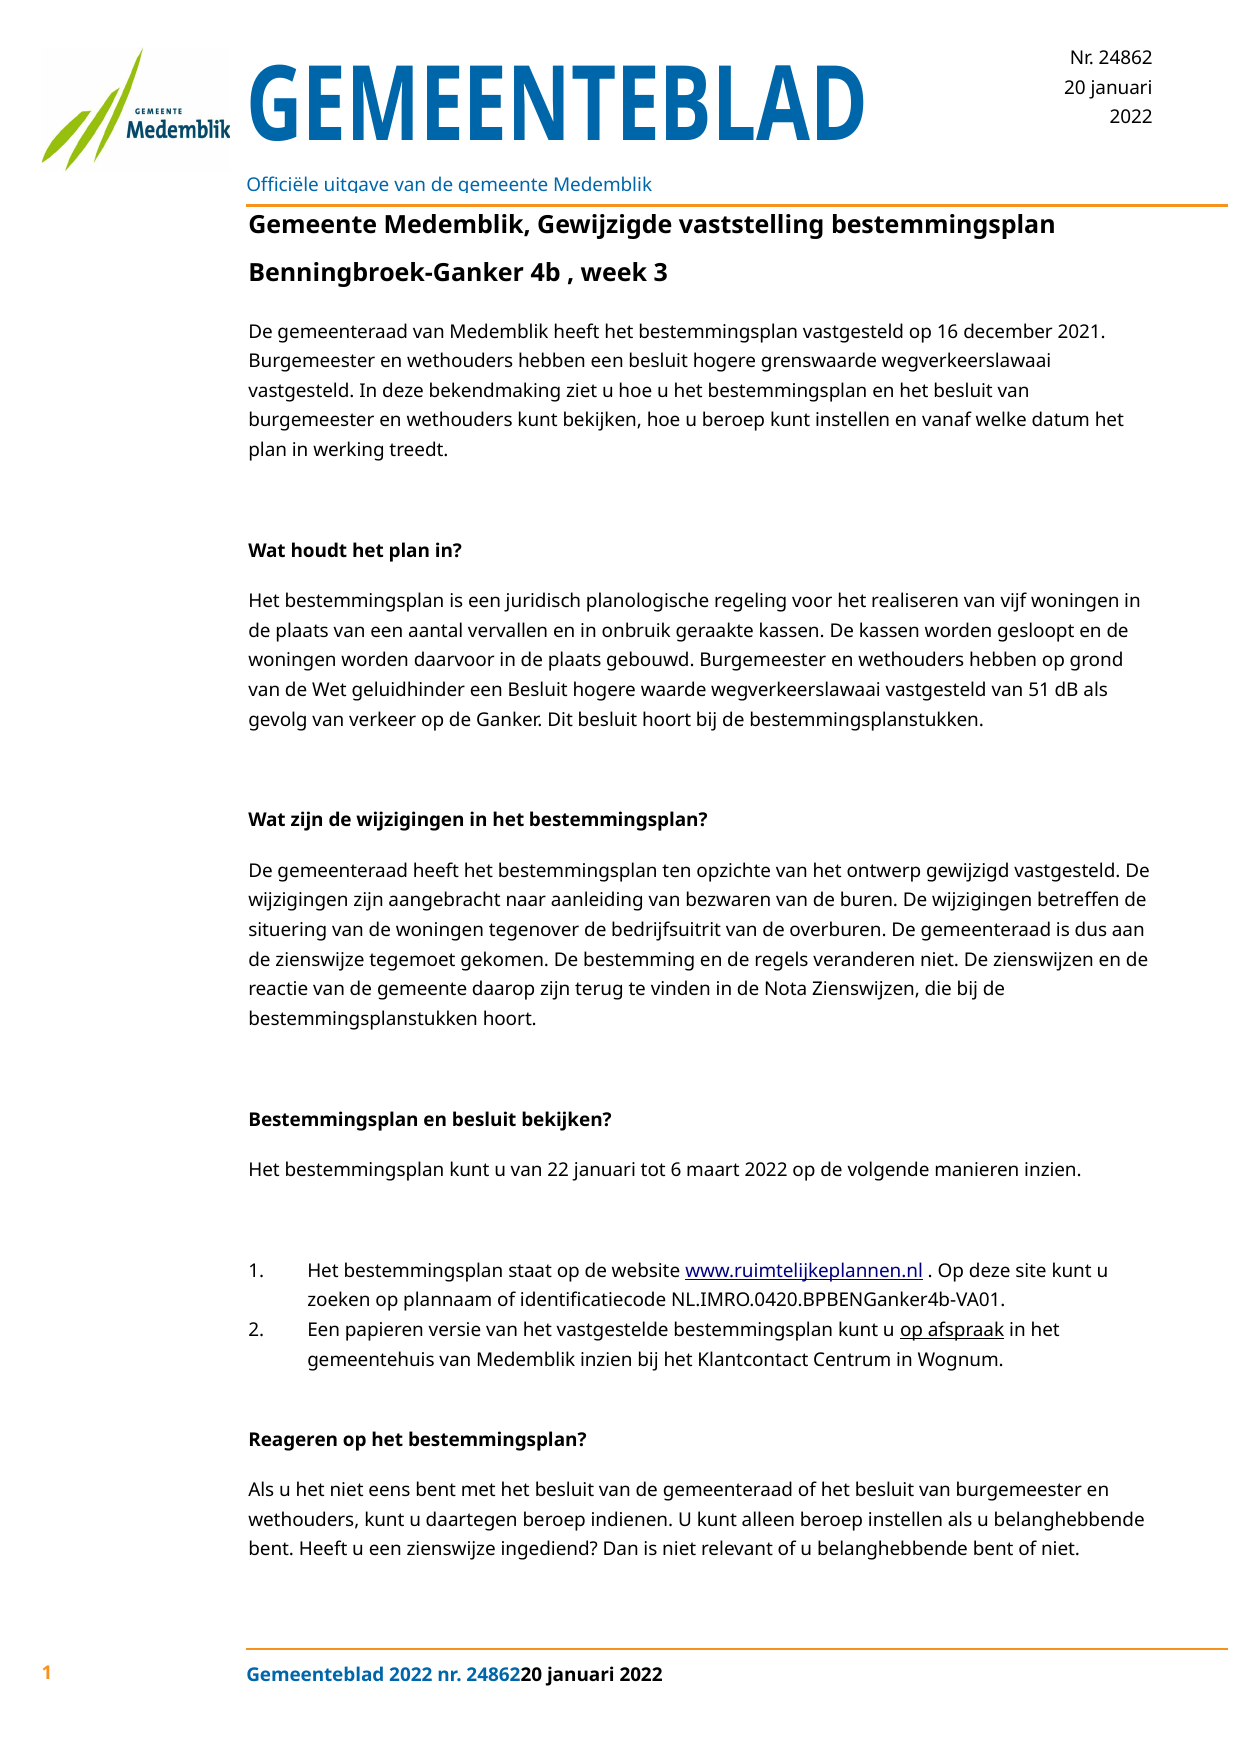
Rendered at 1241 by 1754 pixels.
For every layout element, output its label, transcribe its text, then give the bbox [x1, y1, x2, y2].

text Bestemmingsplan en besluit bekijken? [248, 1106, 1152, 1132]
text Als u het niet eens bent met het besluit van de gemeenteraad of het besluit van burgemeester en wethouders, kunt u daartegen beroep indienen. U kunt alleen beroep instellen als u belanghebbende bent. Heeft u een zienswijze ingediend? Dan is niet relevant of u belanghebbende bent of niet. [248, 1476, 1152, 1561]
text Wat houdt het plan in? [248, 537, 1152, 563]
list Het bestemmingsplan staat op de website www.ruimtelijkeplannen.nl . Op deze site kunt u zoeken op plannaam of identificatiecode NL.IMRO.0420.BPBENGanker4b-VA01. [248, 1257, 1152, 1312]
text Wat zijn de wijzigingen in het bestemmingsplan? [248, 807, 1152, 832]
text De gemeenteraad heeft het bestemmingsplan ten opzichte van het ontwerp gewijzigd vastgesteld. De wijzigingen zijn aangebracht naar aanleiding van bezwaren van de buren. De wijzigingen betreffen de situering van de woningen tegenover de bedrijfsuitrit van de overburen. De gemeenteraad is dus aan de zienswijze tegemoet gekomen. De bestemming en de regels veranderen niet. De zienswijzen en de reactie van de gemeente daarop zijn terug te vinden in de Nota Zienswijzen, die bij de bestemmingsplanstukken hoort. [248, 857, 1152, 1031]
list Een papieren versie van het vastgestelde bestemmingsplan kunt u op afspraak in het gemeentehuis van Medemblik inzien bij het Klantcontact Centrum in Wognum. [248, 1316, 1152, 1372]
text De gemeenteraad van Medemblik heeft het bestemmingsplan vastgesteld op 16 december 2021. Burgemeester en wethouders hebben een besluit hogere grenswaarde wegverkeerslawaai vastgesteld. In deze bekendmaking ziet u hoe u het bestemmingsplan en het besluit van burgemeester en wethouders kunt bekijken, hoe u beroep kunt instellen en vanaf welke datum het plan in werking treedt. [248, 318, 1152, 462]
text Gemeente Medemblik, Gewijzigde vaststelling bestemmingsplan Benningbroek-Ganker 4b , week 3 [248, 207, 1152, 288]
text Het bestemmingsplan is een juridisch planologische regeling voor het realiseren van vijf woningen in de plaats van een aantal vervallen en in onbruik geraakte kassen. De kassen worden gesloopt en de woningen worden daarvoor in de plaats gebouwd. Burgemeester en wethouders hebben op grond van de Wet geluidhinder een Besluit hogere waarde wegverkeerslawaai vastgesteld van 51 dB als gevolg van verkeer op de Ganker. Dit besluit hoort bij de bestemmingsplanstukken. [248, 587, 1152, 732]
text Reageren op het bestemmingsplan? [248, 1426, 1152, 1452]
picture [41, 47, 231, 172]
text Het bestemmingsplan kunt u van 22 januari tot 6 maart 2022 op de volgende manieren inzien. [248, 1156, 1152, 1182]
